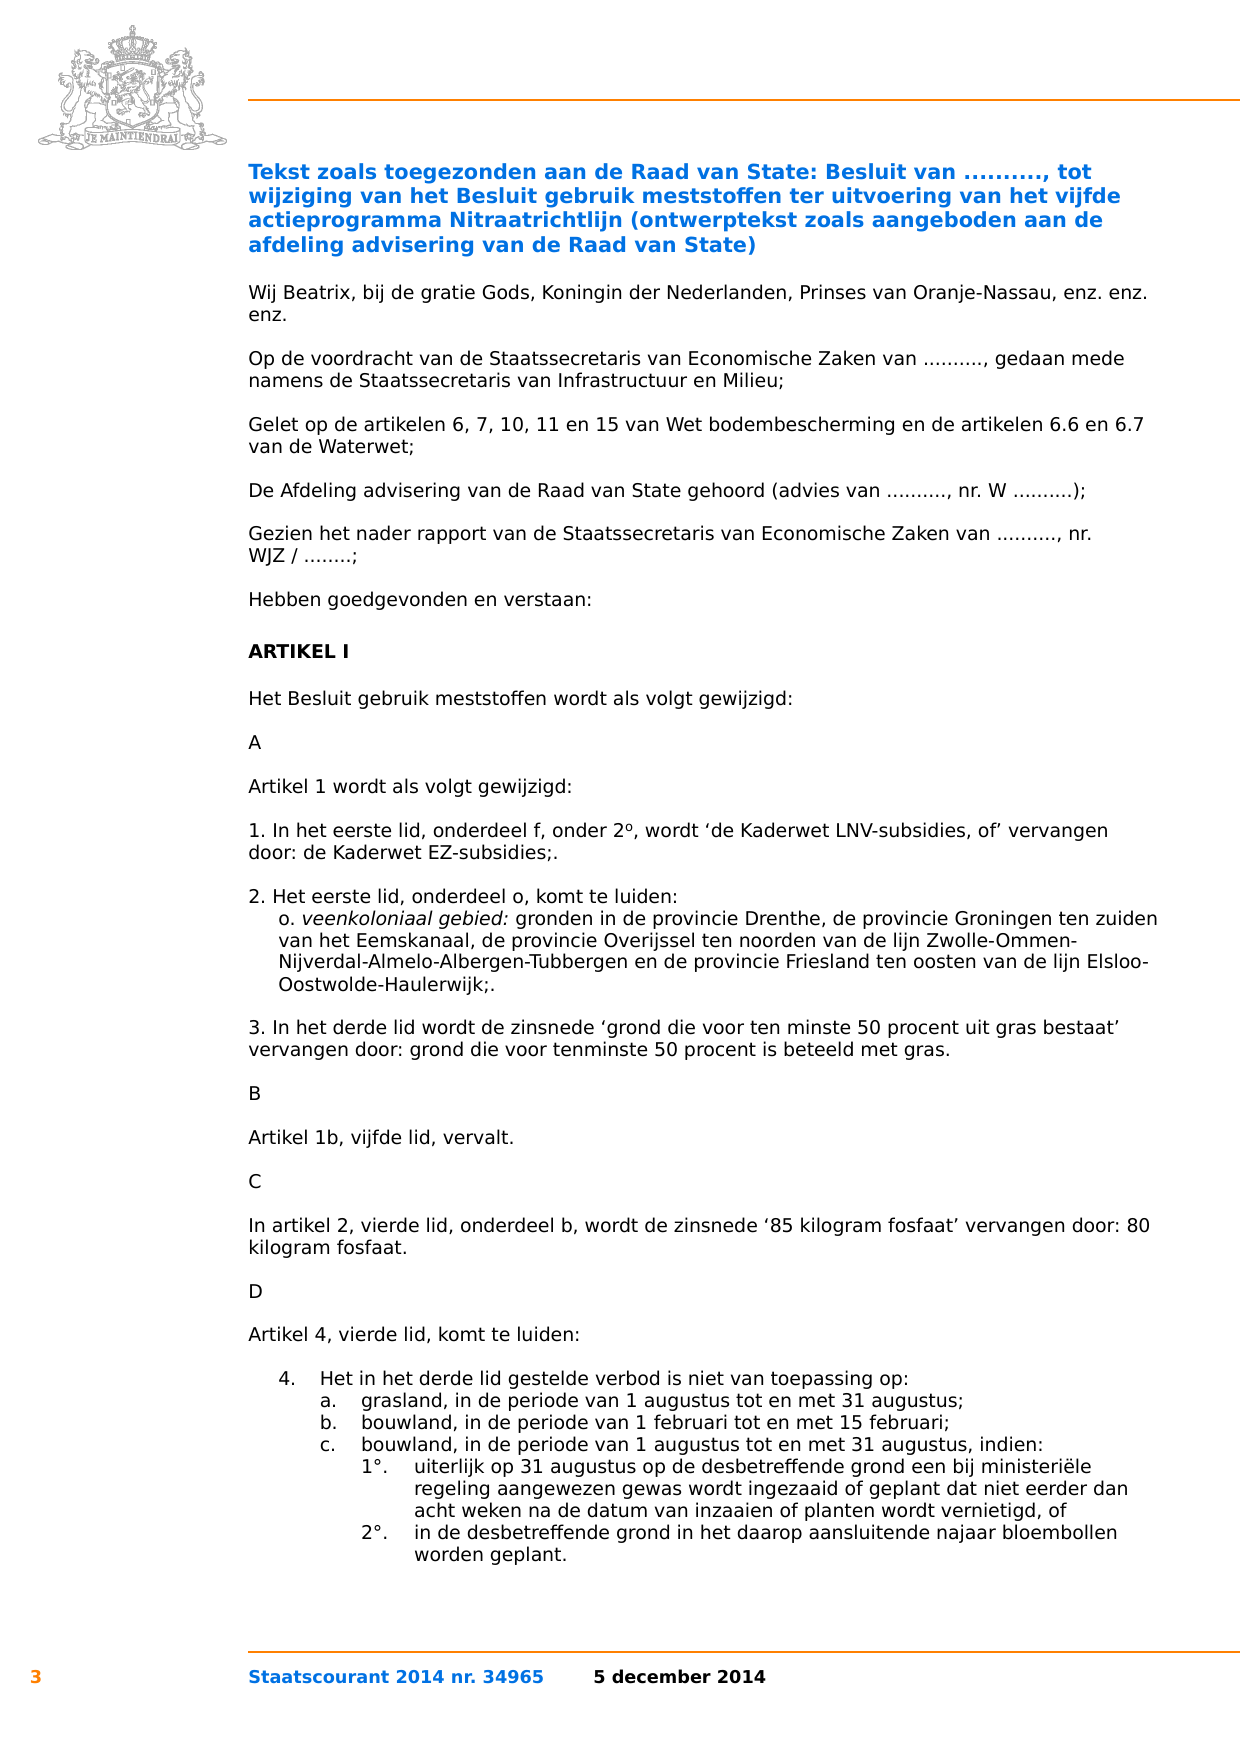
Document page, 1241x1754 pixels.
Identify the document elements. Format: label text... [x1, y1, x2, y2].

text Gezien het nader rapport van de Staatssecretaris van Economische Zaken van .........., nr. WJZ / ........; [248, 523, 1163, 567]
subtitle Tekst zoals toegezonden aan de Raad van State: Besluit van .........., tot wijziging van het Besluit gebruik meststoffen ter uitvoering van het vijfde actieprogramma Nitraatrichtlijn (ontwerptekst zoals aangeboden aan de afdeling advisering van de Raad van State) [248, 160, 1163, 257]
text o. veenkoloniaal gebied: gronden in de provincie Drenthe, de provincie Groningen ten zuiden van het Eemskanaal, de provincie Overijssel ten noorden van de lijn Zwolle-Ommen-Nijverdal-Almelo-Albergen-Tubbergen en de provincie Friesland ten oosten van de lijn Elsloo-Oostwolde-Haulerwijk;. [278, 907, 1163, 995]
subtitle ARTIKEL I [248, 641, 1163, 663]
text D [248, 1281, 1163, 1302]
text 2°. in de desbetreffende grond in het daarop aansluitende najaar bloembollen worden geplant. [361, 1522, 1163, 1566]
text A [248, 732, 1163, 754]
text Op de voordracht van de Staatssecretaris van Economische Zaken van .........., gedaan mede namens de Staatssecretaris van Infrastructuur en Milieu; [248, 348, 1163, 392]
text Gelet op de artikelen 6, 7, 10, 11 en 15 van Wet bodembescherming en de artikelen 6.6 en 6.7 van de Waterwet; [248, 414, 1163, 458]
text 2. Het eerste lid, onderdeel o, komt te luiden: [248, 886, 1163, 907]
picture [38, 25, 227, 150]
text 1°. uiterlijk op 31 augustus op de desbetreffende grond een bij ministeriële regeling aangewezen gewas wordt ingezaaid of geplant dat niet eerder dan acht weken na de datum van inzaaien of planten wordt vernietigd, of [361, 1456, 1163, 1522]
text Artikel 1 wordt als volgt gewijzigd: [248, 776, 1163, 798]
text Artikel 1b, vijfde lid, vervalt. [248, 1127, 1163, 1149]
text b. bouwland, in de periode van 1 februari tot en met 15 februari; [319, 1412, 1163, 1434]
text In artikel 2, vierde lid, onderdeel b, wordt de zinsnede ‘85 kilogram fosfaat’ vervangen door: 80 kilogram fosfaat. [248, 1215, 1163, 1259]
text C [248, 1171, 1163, 1193]
text Hebben goedgevonden en verstaan: [248, 589, 1163, 611]
text a. grasland, in de periode van 1 augustus tot en met 31 augustus; [319, 1390, 1163, 1412]
text B [248, 1083, 1163, 1105]
text 4. Het in het derde lid gestelde verbod is niet van toepassing op: [278, 1368, 1163, 1390]
text Artikel 4, vierde lid, komt te luiden: [248, 1324, 1163, 1346]
text 3. In het derde lid wordt de zinsnede ‘grond die voor ten minste 50 procent uit gras bestaat’ vervangen door: grond die voor tenminste 50 procent is beteeld met gras. [248, 1017, 1163, 1061]
text c. bouwland, in de periode van 1 augustus tot en met 31 augustus, indien: [319, 1434, 1163, 1456]
text 1. In het eerste lid, onderdeel f, onder 2o, wordt ‘de Kaderwet LNV-subsidies, of’ vervangen door: de Kaderwet EZ-subsidies;. [248, 820, 1163, 864]
text De Afdeling advisering van de Raad van State gehoord (advies van .........., nr. W ..........); [248, 479, 1163, 501]
text Het Besluit gebruik meststoffen wordt als volgt gewijzigd: [248, 688, 1163, 710]
text Wij Beatrix, bij de gratie Gods, Koningin der Nederlanden, Prinses van Oranje-Nassau, enz. enz. enz. [248, 282, 1163, 326]
